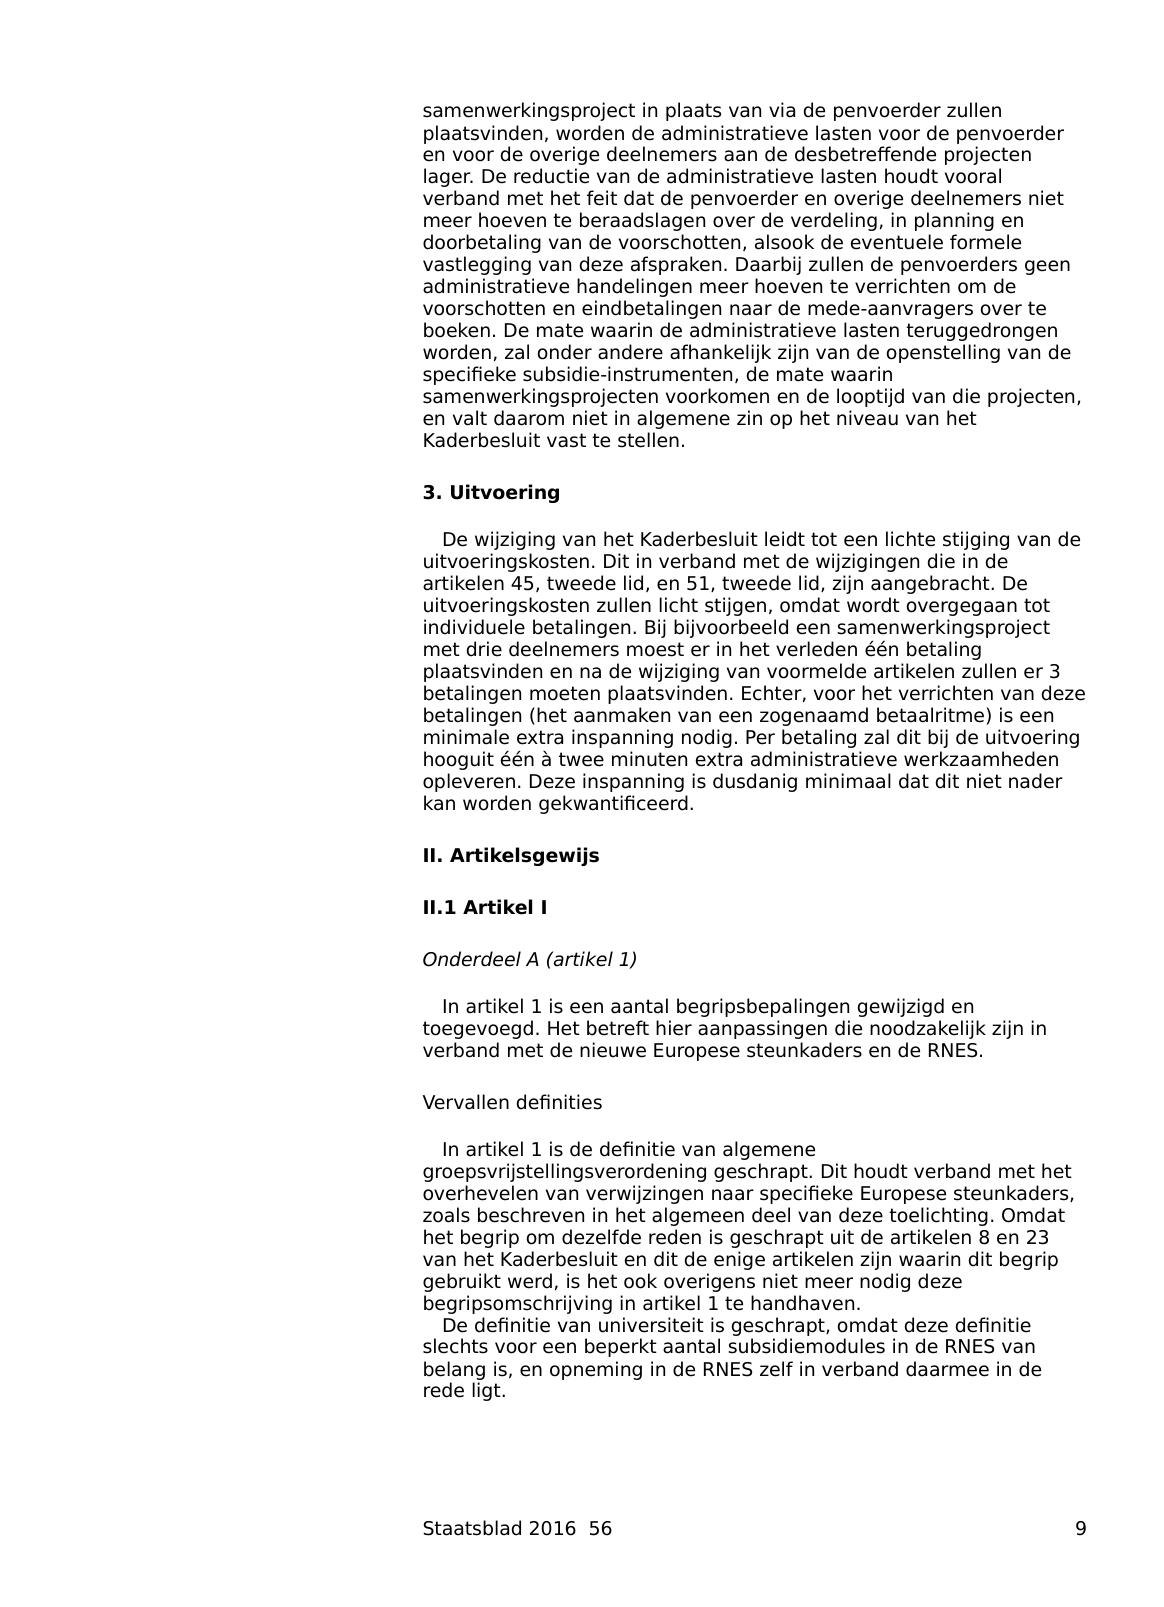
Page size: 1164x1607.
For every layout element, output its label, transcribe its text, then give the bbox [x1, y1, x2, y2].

subtitle 3. Uitvoering [422, 482, 1087, 504]
subtitle II. Artikelsgewijs [422, 845, 1087, 867]
text De wijziging van het Kaderbesluit leidt tot een lichte stijging van de uitvoeringskosten. Dit in verband met de wijzigingen die in de artikelen 45, tweede lid, en 51, tweede lid, zijn aangebracht. De uitvoeringskosten zullen licht stijgen, omdat wordt overgegaan tot individuele betalingen. Bij bijvoorbeeld een samenwerkingsproject met drie deelnemers moest er in het verleden één betaling plaatsvinden en na de wijziging van voormelde artikelen zullen er 3 betalingen moeten plaatsvinden. Echter, voor het verrichten van deze betalingen (het aanmaken van een zogenaamd betaalritme) is een minimale extra inspanning nodig. Per betaling zal dit bij de uitvoering hooguit één à twee minuten extra administratieve werkzaamheden opleveren. Deze inspanning is dusdanig minimaal dat dit niet nader kan worden gekwantificeerd. [422, 529, 1087, 815]
text In artikel 1 is een aantal begripsbepalingen gewijzigd en toegevoegd. Het betreft hier aanpassingen die noodzakelijk zijn in verband met de nieuwe Europese steunkaders en de RNES. [422, 996, 1087, 1062]
text In artikel 1 is de definitie van algemene groepsvrijstellingsverordening geschrapt. Dit houdt verband met het overhevelen van verwijzingen naar specifieke Europese steunkaders, zoals beschreven in het algemeen deel van deze toelichting. Omdat het begrip om dezelfde reden is geschrapt uit de artikelen 8 en 23 van het Kaderbesluit en dit de enige artikelen zijn waarin dit begrip gebruikt werd, is het ook overigens niet meer nodig deze begripsomschrijving in artikel 1 te handhaven. [422, 1139, 1087, 1314]
text De definitie van universiteit is geschrapt, omdat deze definitie slechts voor een beperkt aantal subsidiemodules in de RNES van belang is, en opneming in de RNES zelf in verband daarmee in de rede ligt. [422, 1314, 1087, 1402]
text samenwerkingsproject in plaats van via de penvoerder zullen plaatsvinden, worden de administratieve lasten voor de penvoerder en voor de overige deelnemers aan de desbetreffende projecten lager. De reductie van de administratieve lasten houdt vooral verband met het feit dat de penvoerder en overige deelnemers niet meer hoeven te beraadslagen over de verdeling, in planning en doorbetaling van de voorschotten, alsook de eventuele formele vastlegging van deze afspraken. Daarbij zullen de penvoerders geen administratieve handelingen meer hoeven te verrichten om de voorschotten en eindbetalingen naar de mede-aanvragers over te boeken. De mate waarin de administratieve lasten teruggedrongen worden, zal onder andere afhankelijk zijn van de openstelling van de specifieke subsidie-instrumenten, de mate waarin samenwerkingsprojecten voorkomen en de looptijd van die projecten, en valt daarom niet in algemene zin op het niveau van het Kaderbesluit vast te stellen. [422, 100, 1087, 452]
subtitle Vervallen definities [422, 1092, 1087, 1114]
subtitle II.1 Artikel I [422, 897, 1087, 919]
subtitle Onderdeel A (artikel 1) [422, 949, 1087, 971]
